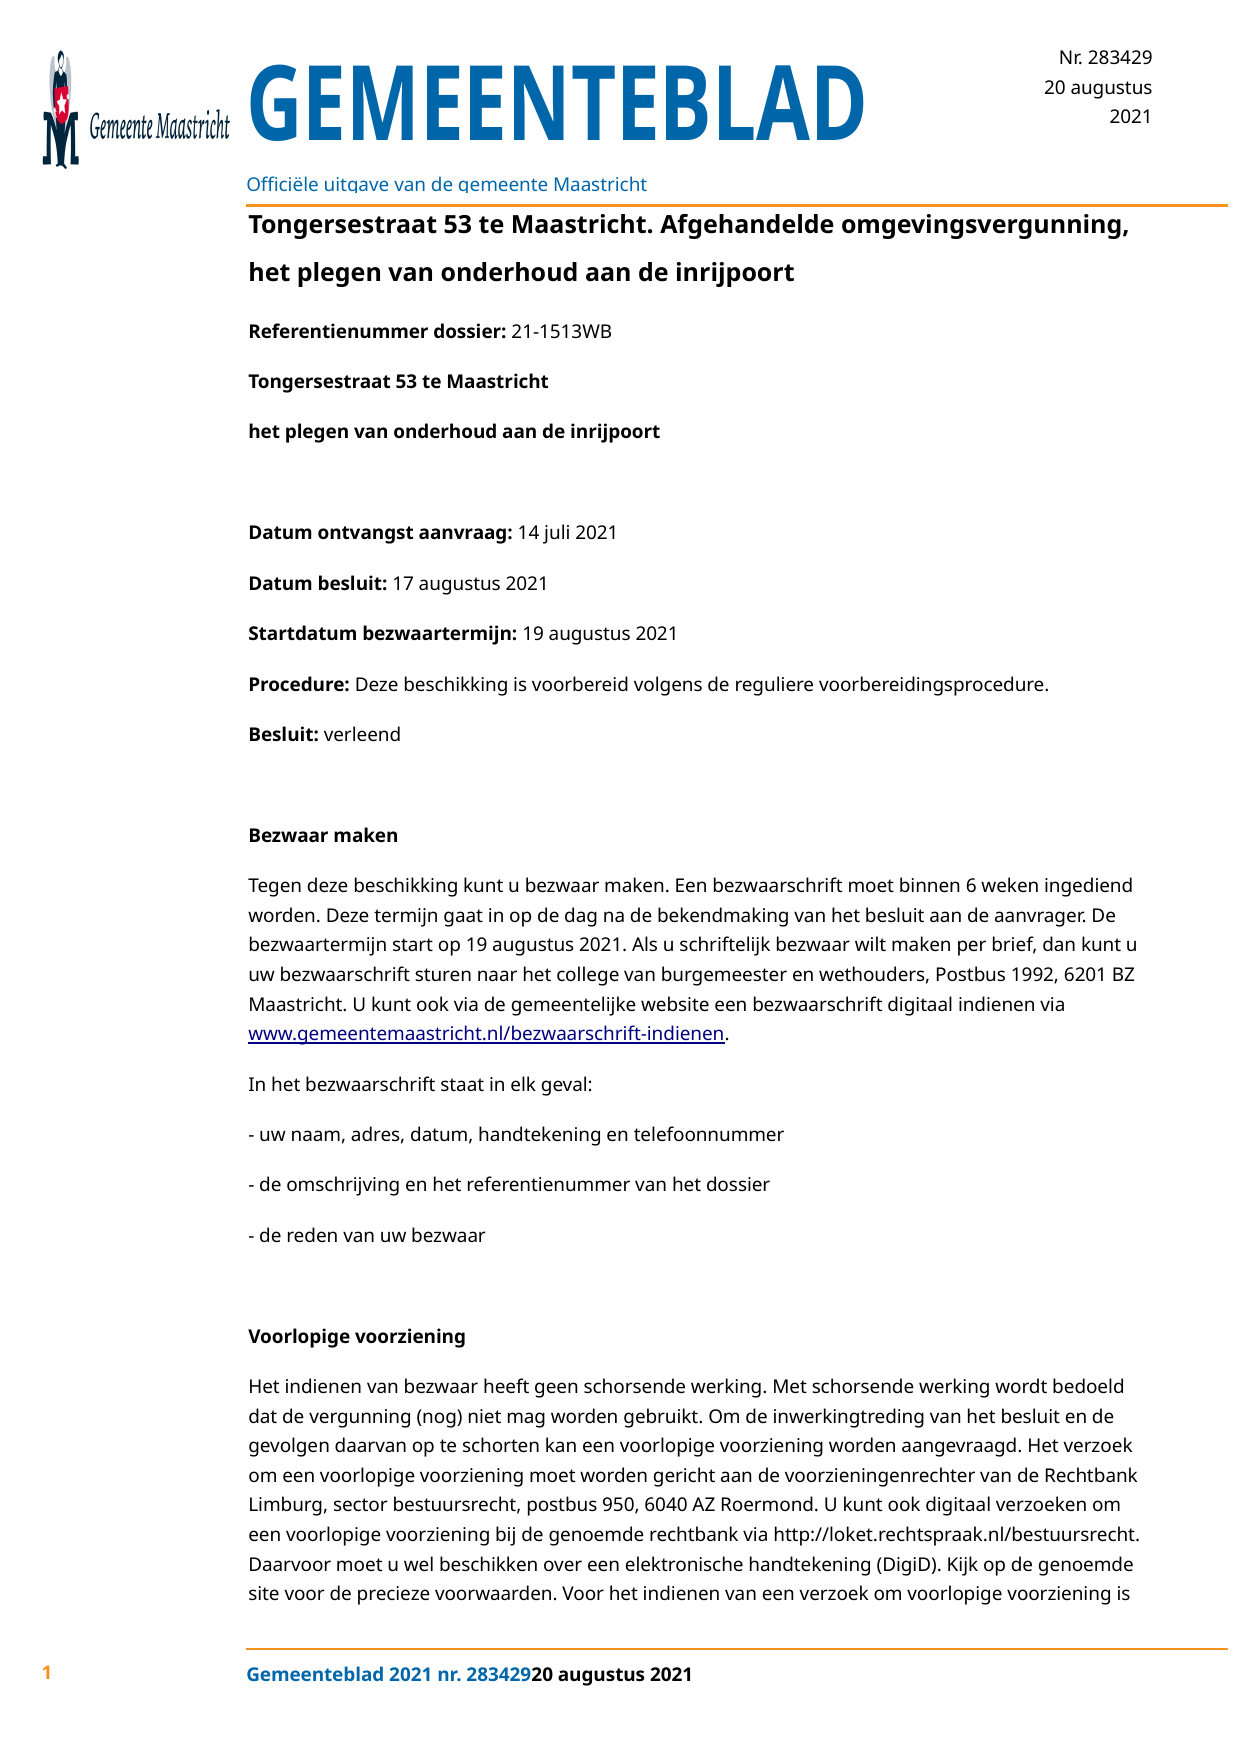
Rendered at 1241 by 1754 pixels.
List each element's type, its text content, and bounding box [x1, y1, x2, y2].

text het plegen van onderhoud aan de inrijpoort [248, 419, 1152, 444]
text Bezwaar maken [248, 822, 1152, 848]
text Referentienummer dossier: 21-1513WB [248, 318, 1152, 344]
text Startdatum bezwaartermijn: 19 augustus 2021 [248, 620, 1152, 646]
text Procedure: Deze beschikking is voorbereid volgens de reguliere voorbereidingsprocedure. [248, 671, 1152, 697]
text Het indienen van bezwaar heeft geen schorsende werking. Met schorsende werking wordt bedoeld dat de vergunning (nog) niet mag worden gebruikt. Om de inwerkingtreding van het besluit en de gevolgen daarvan op te schorten kan een voorlopige voorziening worden aangevraagd. Het verzoek om een voorlopige voorziening moet worden gericht aan de voorzieningenrechter van de Rechtbank Limburg, sector bestuursrecht, postbus 950, 6040 AZ Roermond. U kunt ook digitaal verzoeken om een voorlopige voorziening bij de genoemde rechtbank via http://loket.rechtspraak.nl/bestuursrecht. Daarvoor moet u wel beschikken over een elektronische handtekening (DigiD). Kijk op de genoemde site voor de precieze voorwaarden. Voor het indienen van een verzoek om voorlopige voorziening is [248, 1373, 1152, 1606]
text - de omschrijving en het referentienummer van het dossier [248, 1172, 1152, 1197]
text In het bezwaarschrift staat in elk geval: [248, 1071, 1152, 1097]
text Tongersestraat 53 te Maastricht [248, 368, 1152, 394]
text Tegen deze beschikking kunt u bezwaar maken. Een bezwaarschrift moet binnen 6 weken ingediend worden. Deze termijn gaat in op de dag na de bekendmaking van het besluit aan de aanvrager. De bezwaartermijn start op 19 augustus 2021. Als u schriftelijk bezwaar wilt maken per brief, dan kunt u uw bezwaarschrift sturen naar het college van burgemeester en wethouders, Postbus 1992, 6201 BZ Maastricht. U kunt ook via de gemeentelijke website een bezwaarschrift digitaal indienen via www.gemeentemaastricht.nl/bezwaarschrift-indienen. [248, 872, 1152, 1046]
text Tongersestraat 53 te Maastricht. Afgehandelde omgevingsvergunning, het plegen van onderhoud aan de inrijpoort [248, 207, 1152, 288]
text Besluit: verleend [248, 721, 1152, 747]
text - uw naam, adres, datum, handtekening en telefoonnummer [248, 1121, 1152, 1147]
text - de reden van uw bezwaar [248, 1222, 1152, 1248]
text Datum besluit: 17 augustus 2021 [248, 570, 1152, 596]
picture [41, 47, 231, 172]
text Voorlopige voorziening [248, 1323, 1152, 1349]
text Datum ontvangst aanvraag: 14 juli 2021 [248, 519, 1152, 545]
